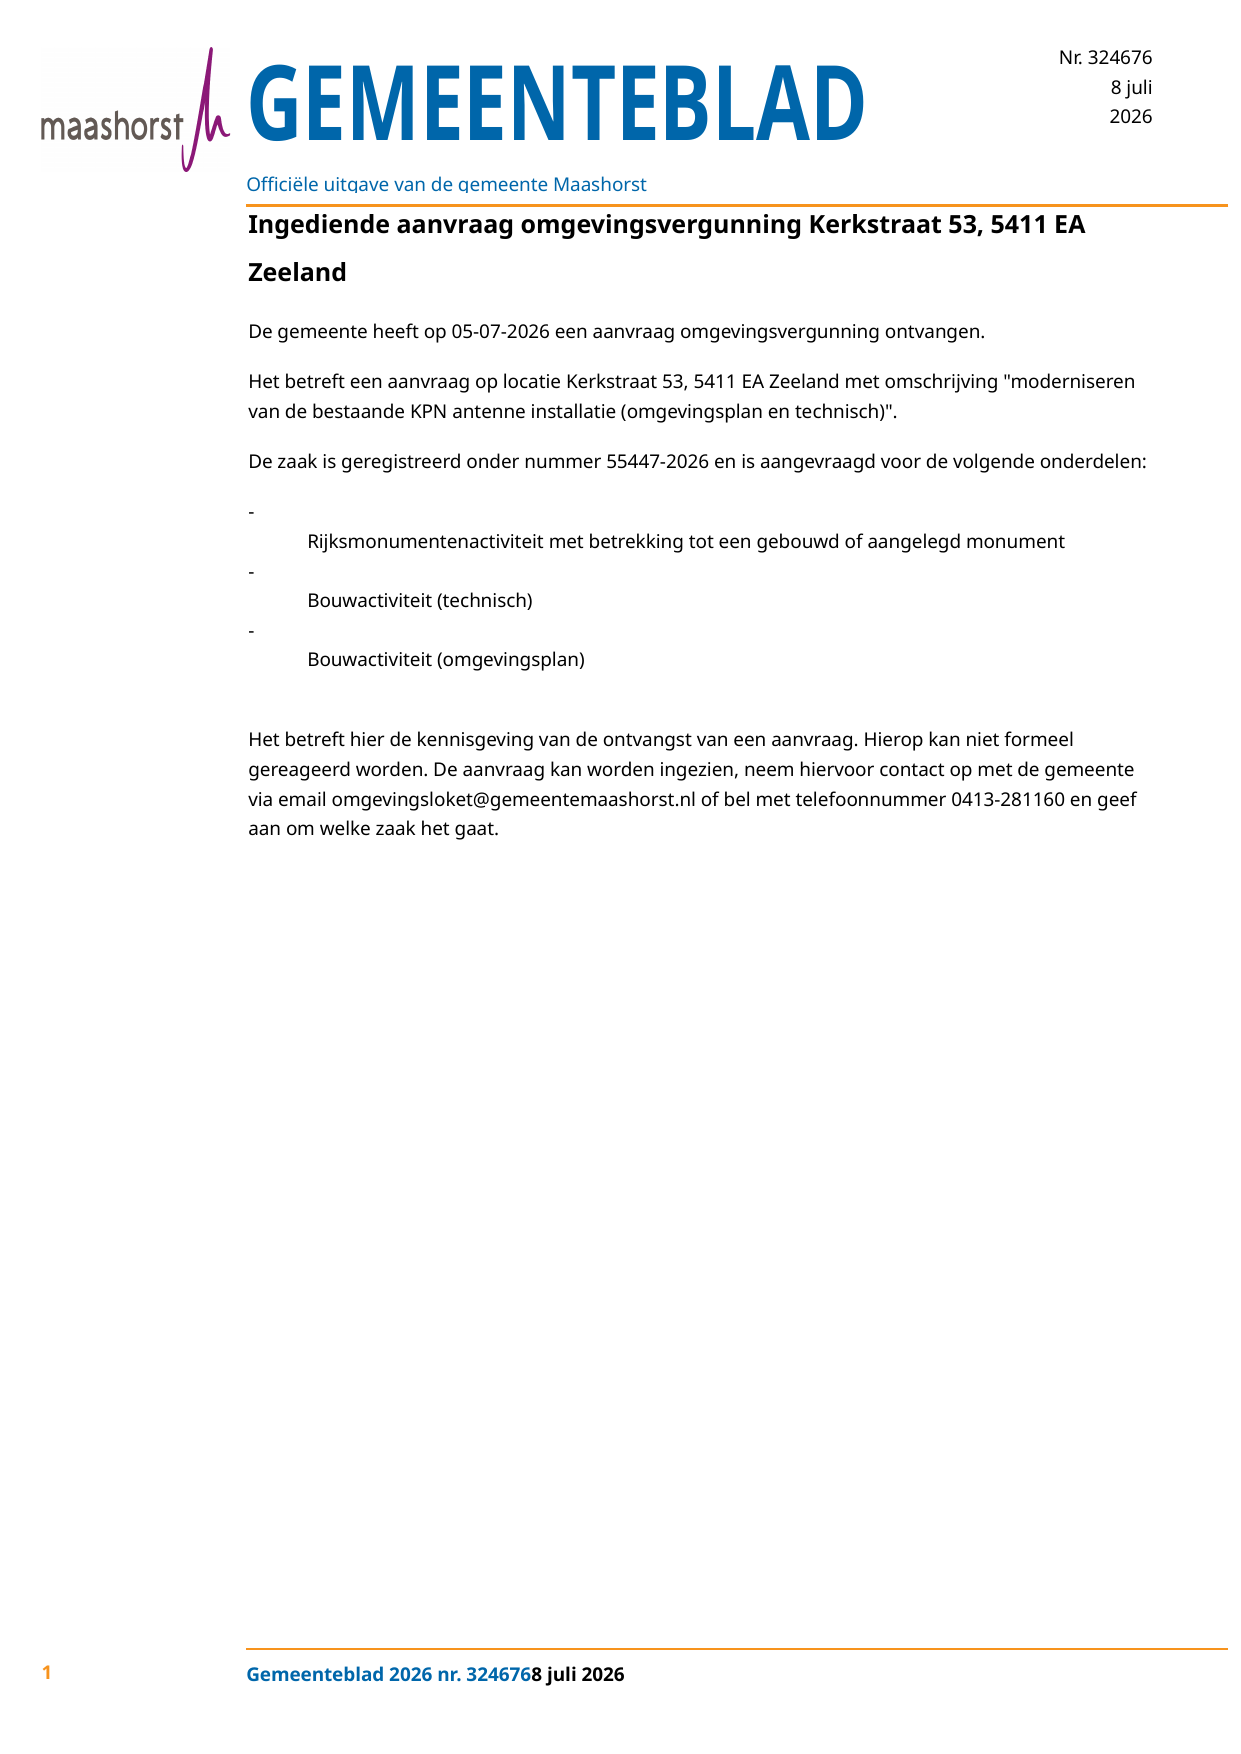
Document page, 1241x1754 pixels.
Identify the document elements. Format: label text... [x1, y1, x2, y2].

text Ingediende aanvraag omgevingsvergunning Kerkstraat 53, 5411 EA Zeeland [248, 207, 1152, 288]
text De zaak is geregistreerd onder nummer 55447-2026 en is aangevraagd voor de volgende onderdelen: [248, 448, 1152, 474]
list Bouwactiviteit (omgevingsplan) [248, 647, 1152, 672]
list Bouwactiviteit (technisch) [248, 587, 1152, 613]
picture [41, 47, 231, 172]
list Rijksmonumentenactiviteit met betrekking tot een gebouwd of aangelegd monument [248, 528, 1152, 554]
text De gemeente heeft op 05-07-2026 een aanvraag omgevingsvergunning ontvangen. [248, 318, 1152, 344]
text Het betreft hier de kennisgeving van de ontvangst van een aanvraag. Hierop kan niet formeel gereageerd worden. De aanvraag kan worden ingezien, neem hiervoor contact op met de gemeente via email omgevingsloket@gemeentemaashorst.nl of bel met telefoonnummer 0413-281160 en geef aan om welke zaak het gaat. [248, 727, 1152, 841]
text Het betreft een aanvraag op locatie Kerkstraat 53, 5411 EA Zeeland met omschrijving "moderniseren van de bestaande KPN antenne installatie (omgevingsplan en technisch)". [248, 368, 1152, 424]
